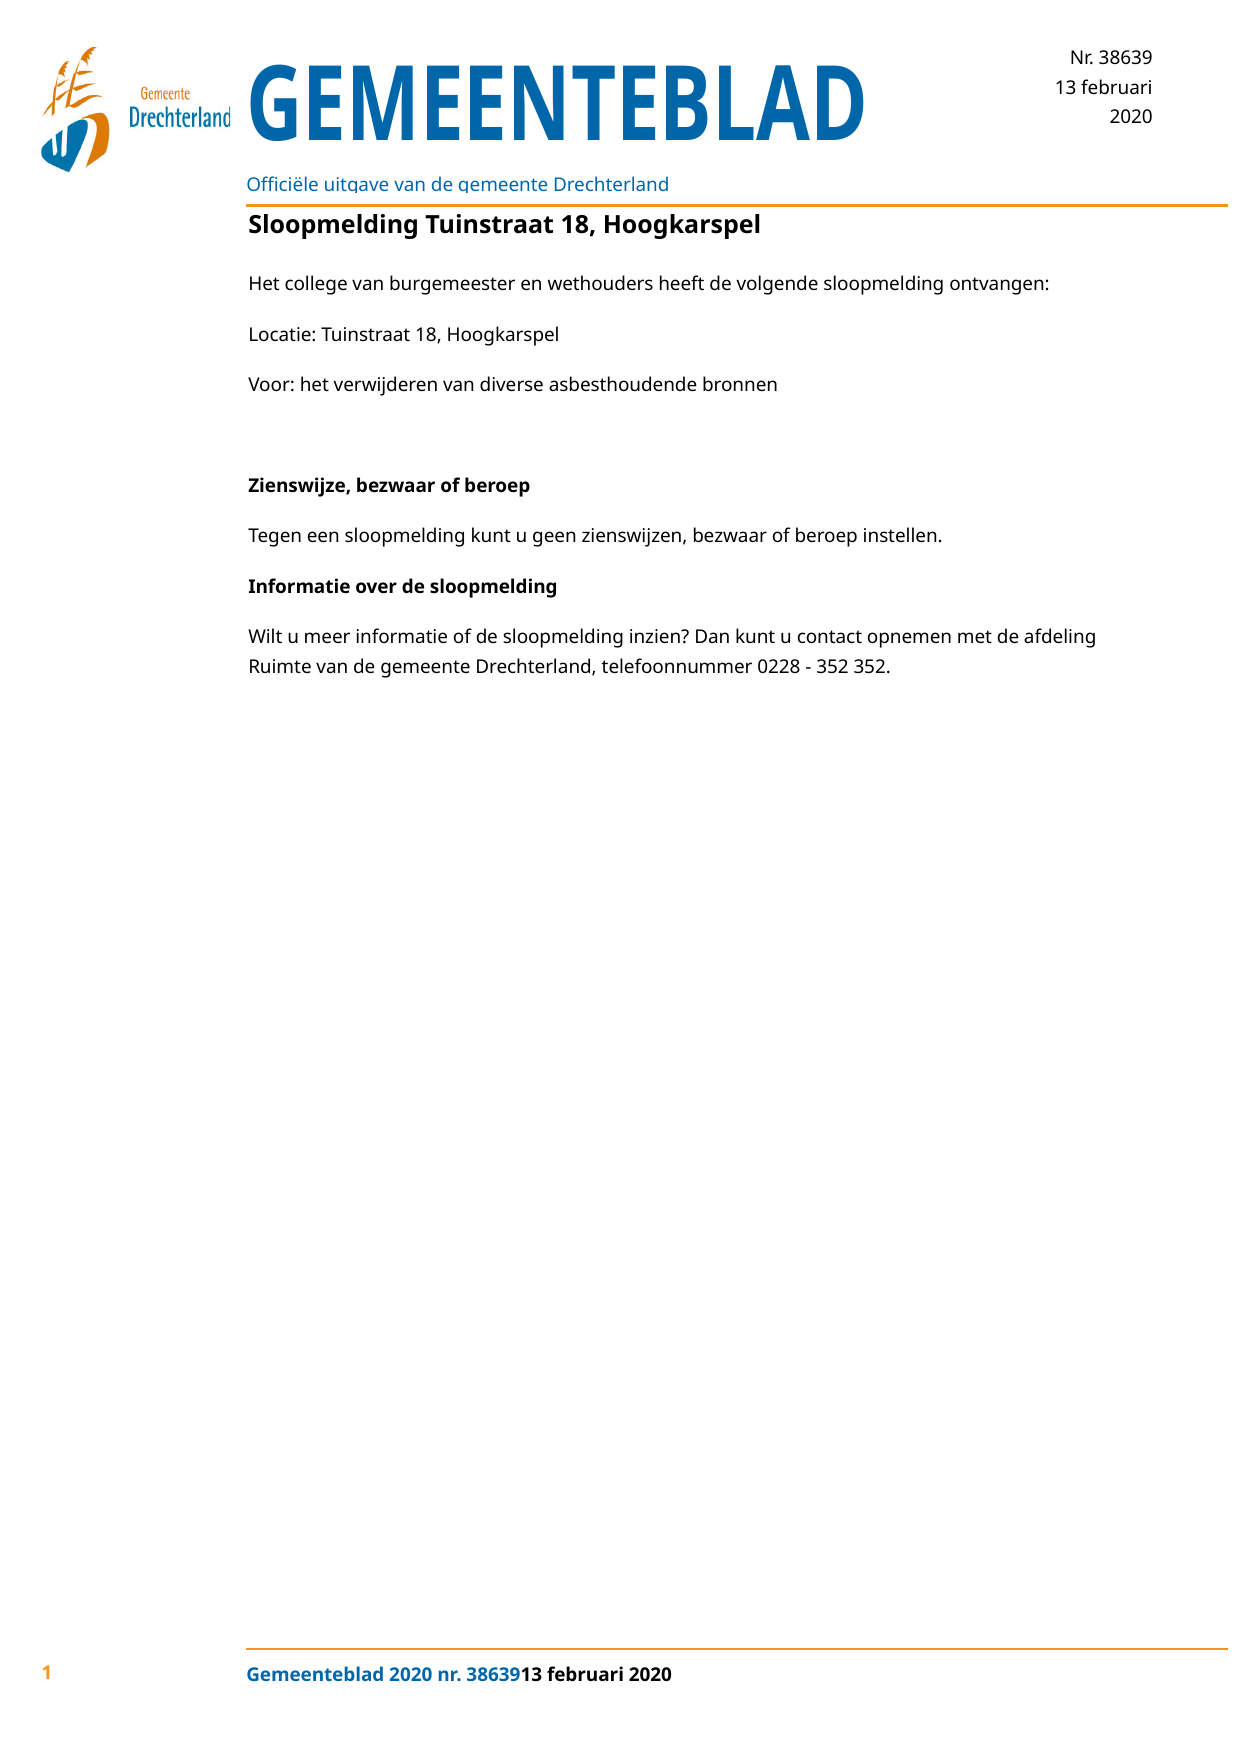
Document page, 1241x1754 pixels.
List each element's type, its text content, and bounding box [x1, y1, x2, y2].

picture [41, 47, 231, 172]
text Tegen een sloopmelding kunt u geen zienswijzen, bezwaar of beroep instellen. [248, 522, 1152, 548]
text Wilt u meer informatie of de sloopmelding inzien? Dan kunt u contact opnemen met de afdeling Ruimte van de gemeente Drechterland, telefoonnummer 0228 - 352 352. [248, 623, 1152, 678]
picture [226, 115, 231, 124]
text Voor: het verwijderen van diverse asbesthoudende bronnen [248, 371, 1152, 397]
text Sloopmelding Tuinstraat 18, Hoogkarspel [248, 207, 1152, 241]
text Informatie over de sloopmelding [248, 573, 1152, 598]
text Het college van burgemeester en wethouders heeft de volgende sloopmelding ontvangen: [248, 270, 1152, 296]
text Zienswijze, bezwaar of beroep [248, 472, 1152, 498]
text Locatie: Tuinstraat 18, Hoogkarspel [248, 321, 1152, 346]
picture [41, 158, 64, 172]
